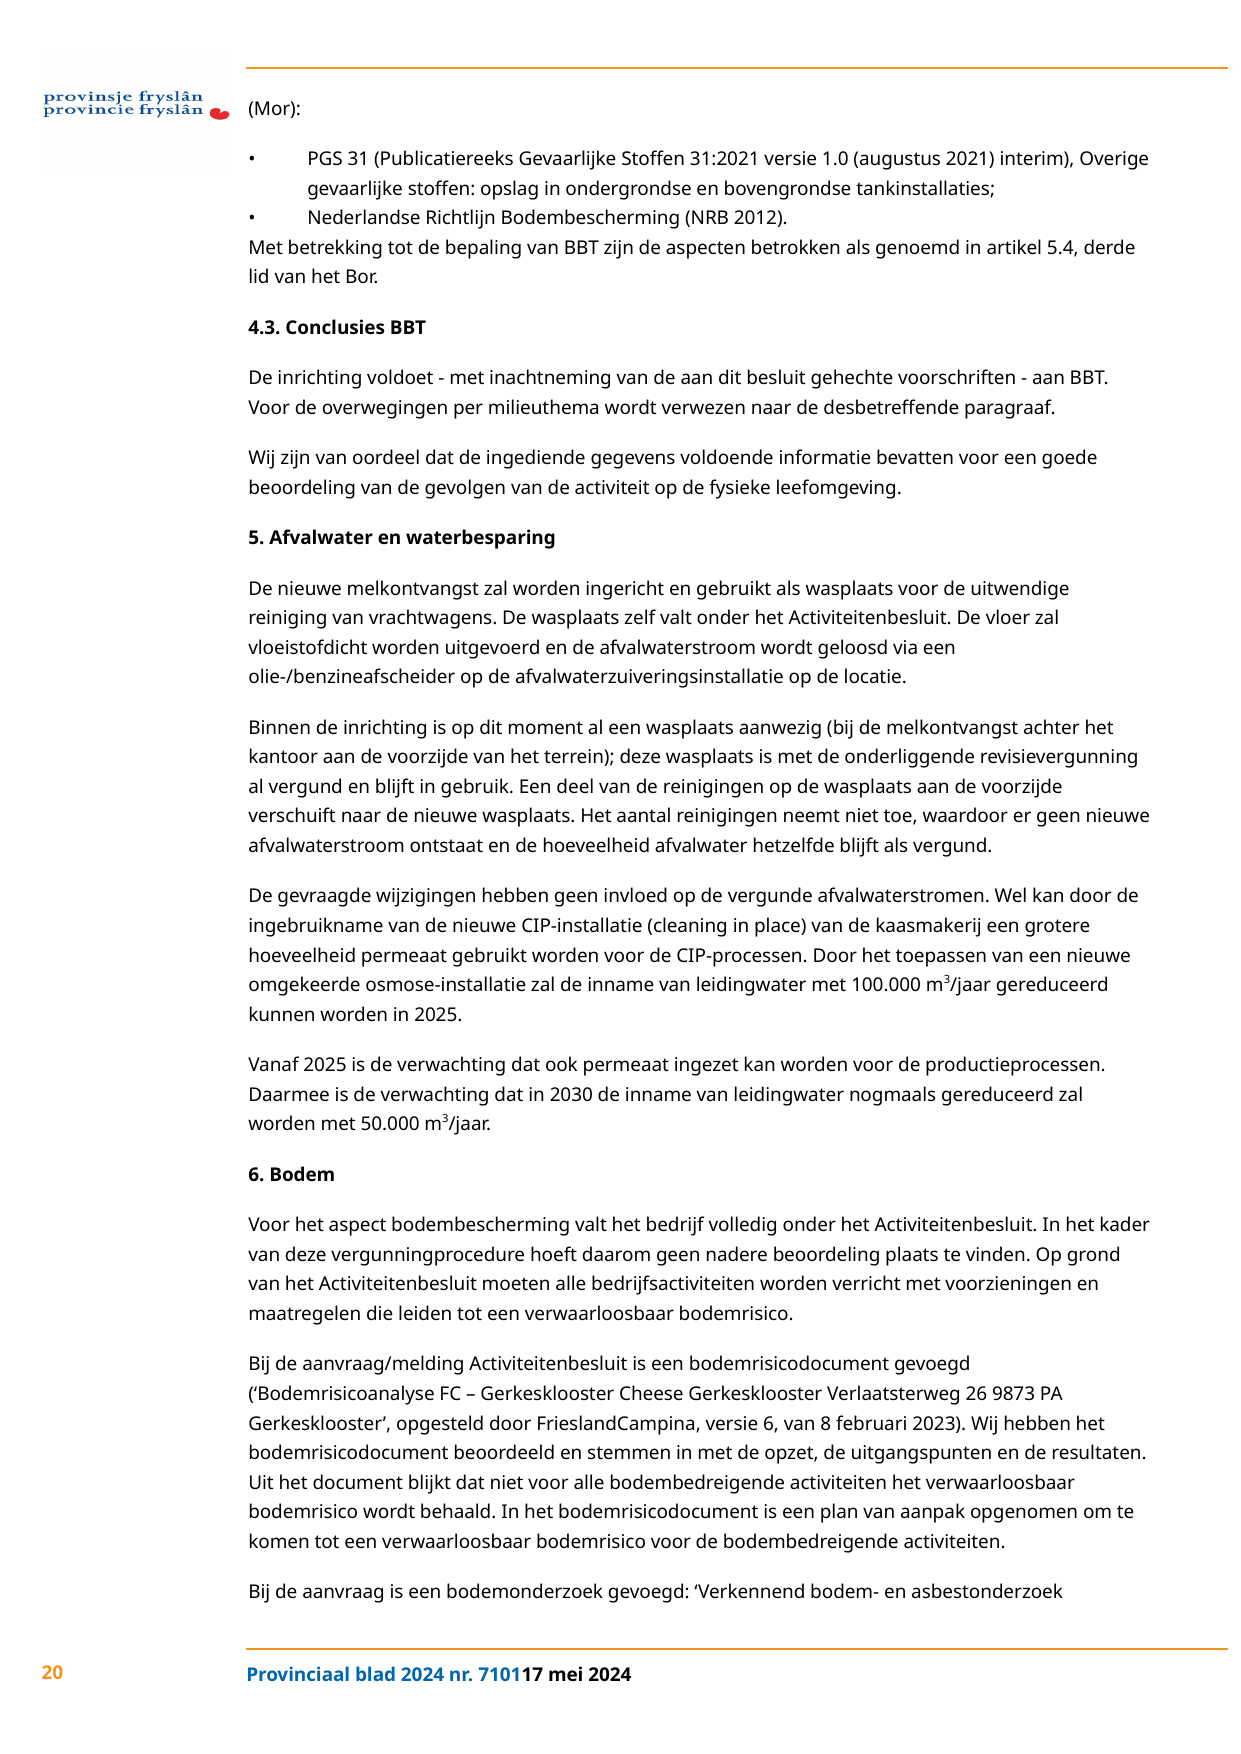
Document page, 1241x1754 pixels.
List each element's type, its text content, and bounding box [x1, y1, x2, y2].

list PGS 31 (Publicatiereeks Gevaarlijke Stoffen 31:2021 versie 1.0 (augustus 2021) interim), Overige gevaarlijke stoffen: opslag in ondergrondse en bovengrondse tankinstallaties; [248, 145, 1152, 201]
text De gevraagde wijzigingen hebben geen invloed op de vergunde afvalwaterstromen. Wel kan door de ingebruikname van de nieuwe CIP-installatie (cleaning in place) van de kaasmakerij een grotere hoeveelheid permeaat gebruikt worden voor de CIP-processen. Door het toepassen van een nieuwe omgekeerde osmose-installatie zal de inname van leidingwater met 100.000 m3/jaar gereduceerd kunnen worden in 2025. [248, 883, 1152, 1027]
text 5. Afvalwater en waterbesparing [248, 524, 1152, 550]
text Vanaf 2025 is de verwachting dat ook permeaat ingezet kan worden voor de productieprocessen. Daarmee is de verwachting dat in 2030 de inname van leidingwater nogmaals gereduceerd zal worden met 50.000 m3/jaar. [248, 1051, 1152, 1136]
text De nieuwe melkontvangst zal worden ingericht en gebruikt als wasplaats voor de uitwendige reiniging van vrachtwagens. De wasplaats zelf valt onder het Activiteitenbesluit. De vloer zal vloeistofdicht worden uitgevoerd en de afvalwaterstroom wordt geloosd via een olie-/benzineafscheider op de afvalwaterzuiveringsinstallatie op de locatie. [248, 575, 1152, 689]
text Wij zijn van oordeel dat de ingediende gegevens voldoende informatie bevatten voor een goede beoordeling van de gevolgen van de activiteit op de fysieke leefomgeving. [248, 444, 1152, 500]
list Nederlandse Richtlijn Bodembescherming (NRB 2012). [248, 204, 1152, 230]
text (Mor): [248, 95, 1152, 121]
text 6. Bodem [248, 1161, 1152, 1187]
text 4.3. Conclusies BBT [248, 314, 1152, 340]
text Voor het aspect bodembescherming valt het bedrijf volledig onder het Activiteitenbesluit. In het kader van deze vergunningprocedure hoeft daarom geen nadere beoordeling plaats te vinden. Op grond van het Activiteitenbesluit moeten alle bedrijfsactiviteiten worden verricht met voorzieningen en maatregelen die leiden tot een verwaarloosbaar bodemrisico. [248, 1211, 1152, 1326]
text Bij de aanvraag/melding Activiteitenbesluit is een bodemrisicodocument gevoegd (‘Bodemrisicoanalyse FC – Gerkesklooster Cheese Gerkesklooster Verlaatsterweg 26 9873 PA Gerkesklooster’, opgesteld door FrieslandCampina, versie 6, van 8 februari 2023). Wij hebben het bodemrisicodocument beoordeeld en stemmen in met de opzet, de uitgangspunten en de resultaten. Uit het document blijkt dat niet voor alle bodembedreigende activiteiten het verwaarloosbaar bodemrisico wordt behaald. In het bodemrisicodocument is een plan van aanpak opgenomen om te komen tot een verwaarloosbaar bodemrisico voor de bodembedreigende activiteiten. [248, 1351, 1152, 1554]
text Bij de aanvraag is een bodemonderzoek gevoegd: ‘Verkennend bodem- en asbestonderzoek [248, 1578, 1152, 1604]
picture [41, 47, 231, 172]
text De inrichting voldoet - met inachtneming van de aan dit besluit gehechte voorschriften - aan BBT. Voor de overwegingen per milieuthema wordt verwezen naar de desbetreffende paragraaf. [248, 364, 1152, 420]
text Met betrekking tot de bepaling van BBT zijn de aspecten betrokken als genoemd in artikel 5.4, derde lid van het Bor. [248, 234, 1152, 289]
text Binnen de inrichting is op dit moment al een wasplaats aanwezig (bij de melkontvangst achter het kantoor aan de voorzijde van het terrein); deze wasplaats is met de onderliggende revisievergunning al vergund en blijft in gebruik. Een deel van de reinigingen op de wasplaats aan de voorzijde verschuift naar de nieuwe wasplaats. Het aantal reinigingen neemt niet toe, waardoor er geen nieuwe afvalwaterstroom ontstaat en de hoeveelheid afvalwater hetzelfde blijft als vergund. [248, 714, 1152, 858]
